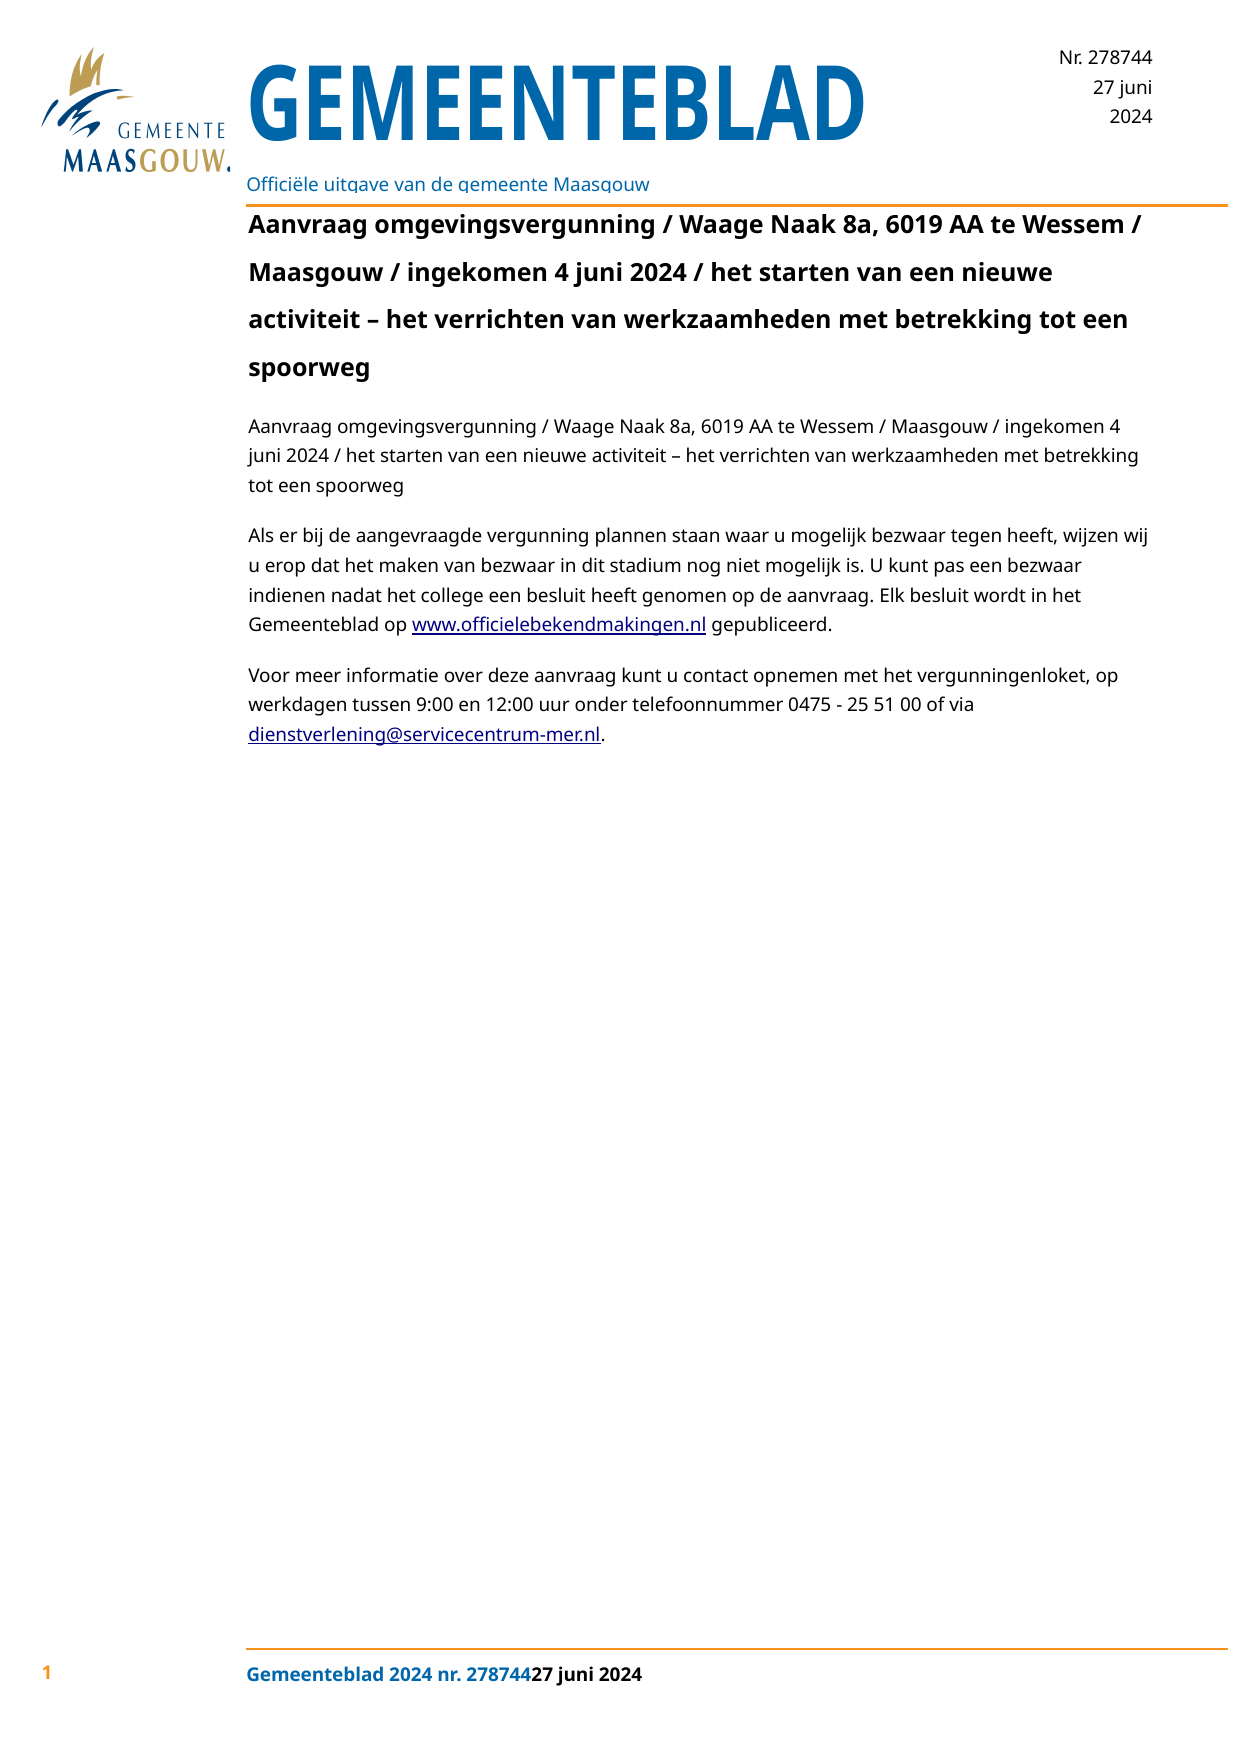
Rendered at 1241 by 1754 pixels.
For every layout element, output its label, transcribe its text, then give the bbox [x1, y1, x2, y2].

text Aanvraag omgevingsvergunning / Waage Naak 8a, 6019 AA te Wessem / Maasgouw / ingekomen 4 juni 2024 / het starten van een nieuwe activiteit – het verrichten van werkzaamheden met betrekking tot een spoorweg [248, 413, 1152, 498]
text Als er bij de aangevraagde vergunning plannen staan waar u mogelijk bezwaar tegen heeft, wijzen wij u erop dat het maken van bezwaar in dit stadium nog niet mogelijk is. U kunt pas een bezwaar indienen nadat het college een besluit heeft genomen op de aanvraag. Elk besluit wordt in het Gemeenteblad op www.officielebekendmakingen.nl gepubliceerd. [248, 523, 1152, 637]
text Aanvraag omgevingsvergunning / Waage Naak 8a, 6019 AA te Wessem / Maasgouw / ingekomen 4 juni 2024 / het starten van een nieuwe activiteit – het verrichten van werkzaamheden met betrekking tot een spoorweg [248, 207, 1152, 384]
picture [41, 47, 231, 172]
text Voor meer informatie over deze aanvraag kunt u contact opnemen met het vergunningenloket, op werkdagen tussen 9:00 en 12:00 uur onder telefoonnummer 0475 - 25 51 00 of via dienstverlening@servicecentrum-mer.nl. [248, 662, 1152, 747]
